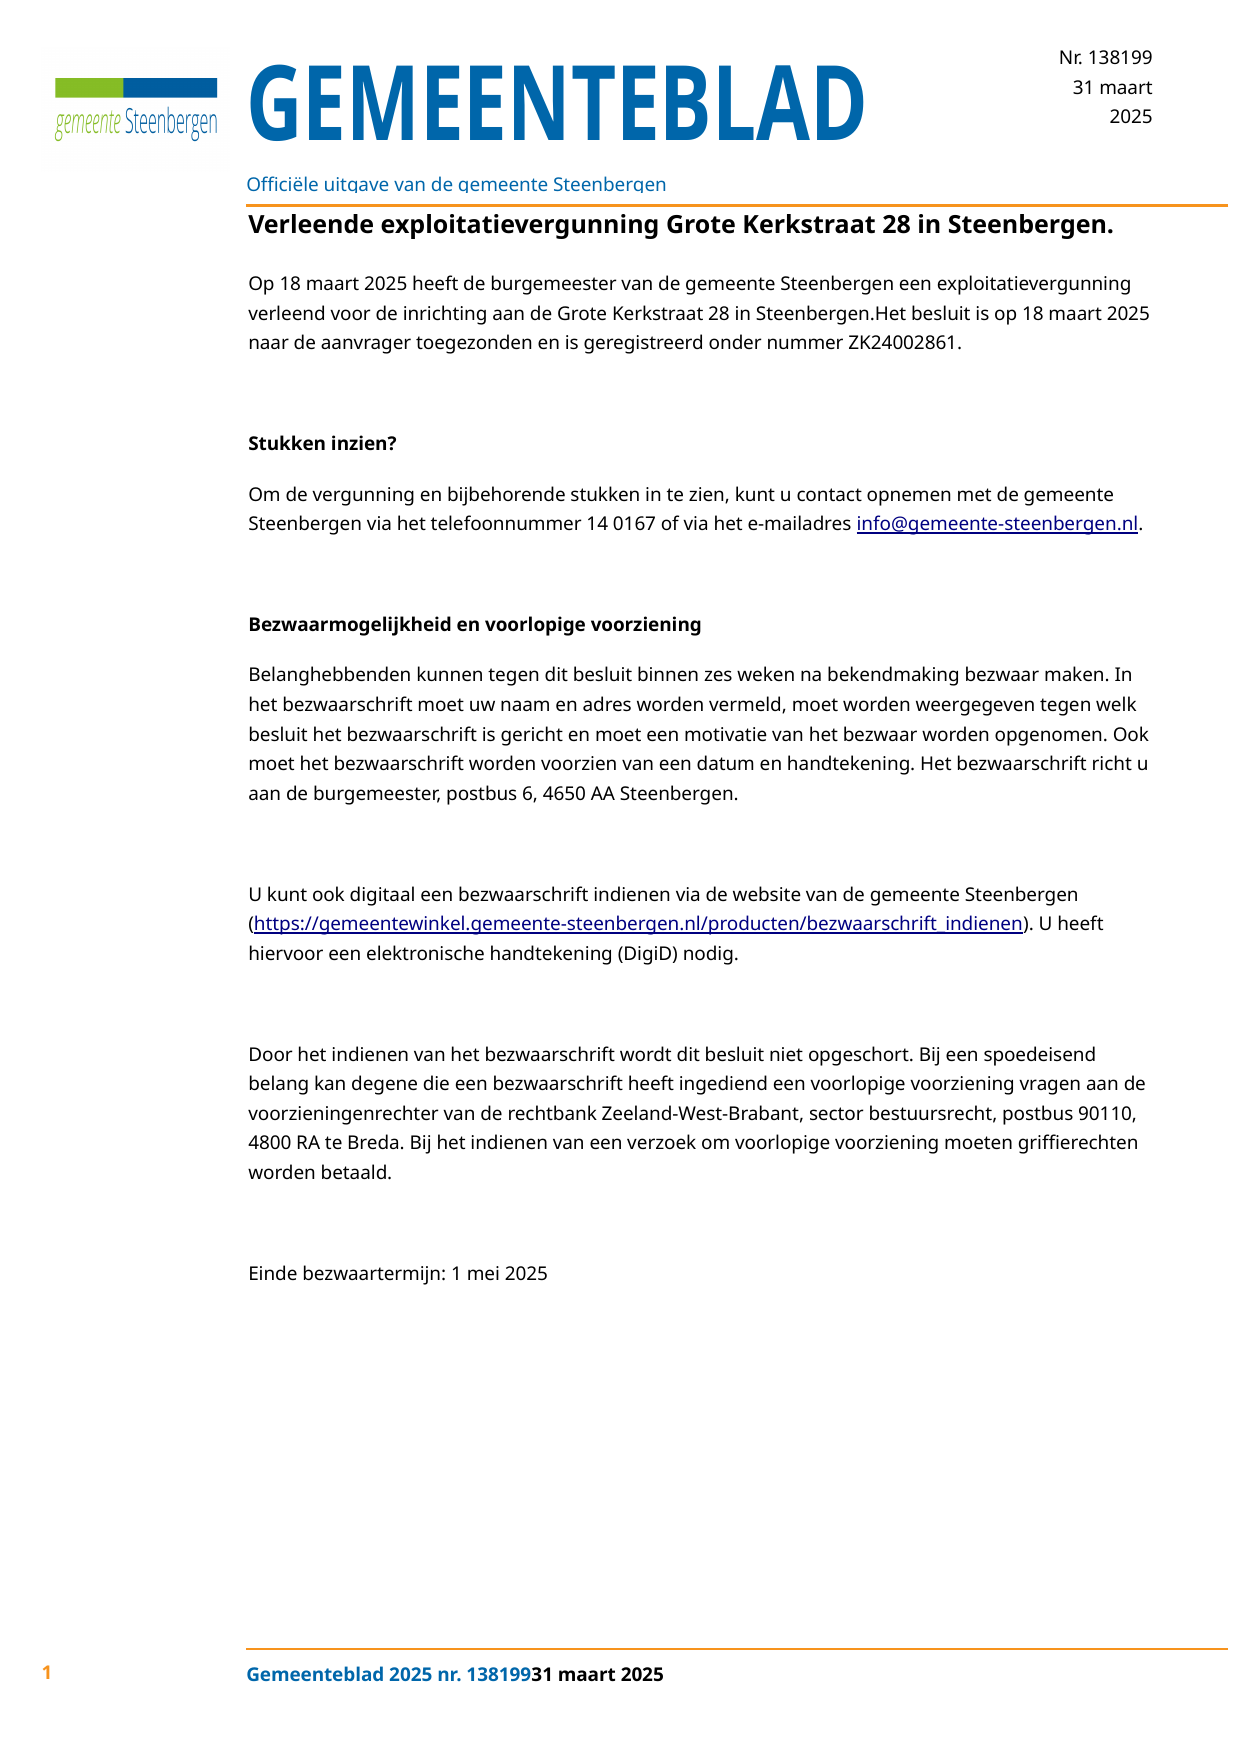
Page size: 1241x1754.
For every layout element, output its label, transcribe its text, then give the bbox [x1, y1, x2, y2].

text Door het indienen van het bezwaarschrift wordt dit besluit niet opgeschort. Bij een spoedeisend belang kan degene die een bezwaarschrift heeft ingediend een voorlopige voorziening vragen aan de voorzieningenrechter van de rechtbank Zeeland-West-Brabant, sector bestuursrecht, postbus 90110, 4800 RA te Breda. Bij het indienen van een verzoek om voorlopige voorziening moeten griffierechten worden betaald. [248, 1041, 1152, 1185]
picture [41, 47, 231, 172]
text Om de vergunning en bijbehorende stukken in te zien, kunt u contact opnemen met de gemeente Steenbergen via het telefoonnummer 14 0167 of via het e-mailadres info@gemeente-steenbergen.nl. [248, 481, 1152, 536]
text Belanghebbenden kunnen tegen dit besluit binnen zes weken na bekendmaking bezwaar maken. In het bezwaarschrift moet uw naam en adres worden vermeld, moet worden weergegeven tegen welk besluit het bezwaarschrift is gericht en moet een motivatie van het bezwaar worden opgenomen. Ook moet het bezwaarschrift worden voorzien van een datum en handtekening. Het bezwaarschrift richt u aan de burgemeester, postbus 6, 4650 AA Steenbergen. [248, 662, 1152, 806]
text Einde bezwaartermijn: 1 mei 2025 [248, 1260, 1152, 1286]
text Bezwaarmogelijkheid en voorlopige voorziening [248, 611, 1152, 637]
text Op 18 maart 2025 heeft de burgemeester van de gemeente Steenbergen een exploitatievergunning verleend voor de inrichting aan de Grote Kerkstraat 28 in Steenbergen.Het besluit is op 18 maart 2025 naar de aanvrager toegezonden en is geregistreerd onder nummer ZK24002861. [248, 270, 1152, 355]
text Stukken inzien? [248, 430, 1152, 456]
text Verleende exploitatievergunning Grote Kerkstraat 28 in Steenbergen. [248, 207, 1152, 241]
text U kunt ook digitaal een bezwaarschrift indienen via de website van de gemeente Steenbergen (https://gemeentewinkel.gemeente-steenbergen.nl/producten/bezwaarschrift_indienen). U heeft hiervoor een elektronische handtekening (DigiD) nodig. [248, 881, 1152, 966]
